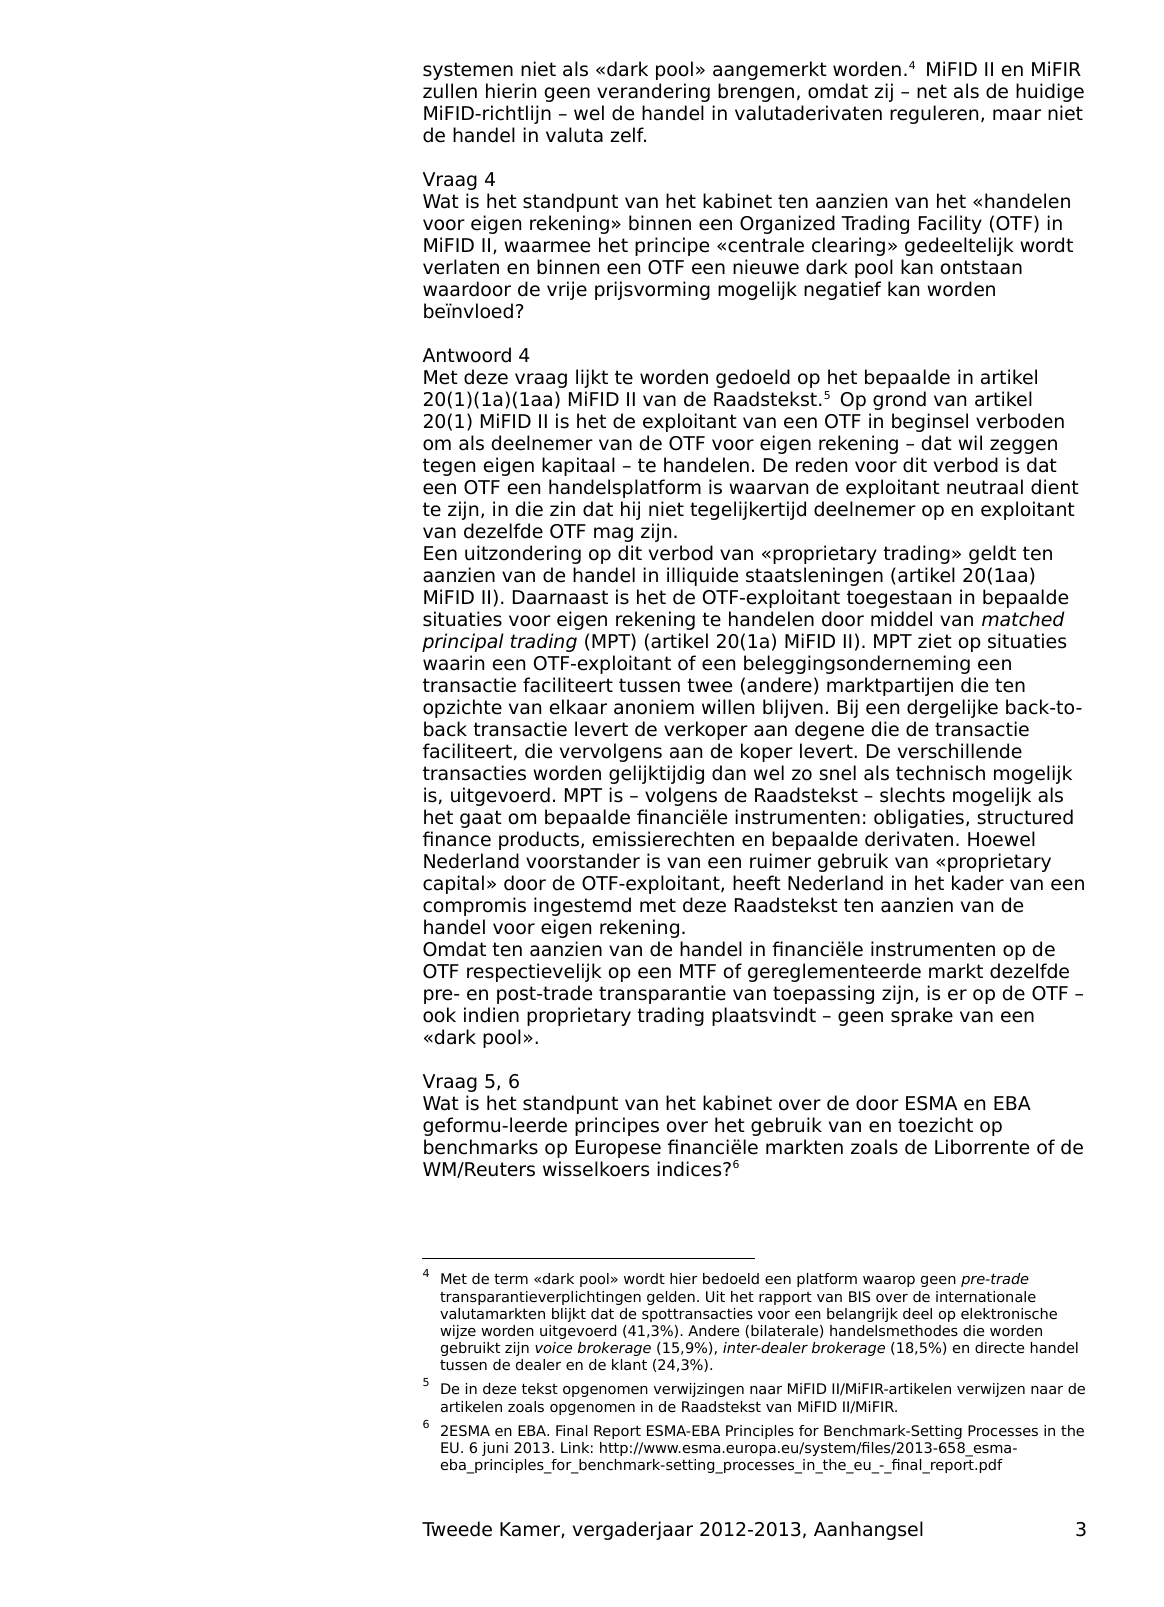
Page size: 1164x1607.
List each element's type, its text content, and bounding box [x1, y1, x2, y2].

text systemen niet als «dark pool» aangemerkt worden. MiFID II en MiFIR zullen hierin geen verandering brengen, omdat zij – net als de huidige MiFID-richtlijn – wel de handel in valutaderivaten reguleren, maar niet de handel in valuta zelf. [422, 59, 1087, 147]
text Wat is het standpunt van het kabinet ten aanzien van het «handelen voor eigen rekening» binnen een Organized Trading Facility (OTF) in MiFID II, waarmee het principe «centrale clearing» gedeeltelijk wordt verlaten en binnen een OTF een nieuwe dark pool kan ontstaan waardoor de vrije prijsvorming mogelijk negatief kan worden beïnvloed? [422, 191, 1087, 323]
text De in deze tekst opgenomen verwijzingen naar MiFID II/MiFIR-artikelen verwijzen naar de artikelen zoals opgenomen in de Raadstekst van MiFID II/MiFIR. [422, 1377, 1087, 1416]
text Omdat ten aanzien van de handel in financiële instrumenten op de OTF respectievelijk op een MTF of gereglementeerde markt dezelfde pre- en post-trade transparantie van toepassing zijn, is er op de OTF – ook indien proprietary trading plaatsvindt – geen sprake van een «dark pool». [422, 939, 1087, 1048]
text Wat is het standpunt van het kabinet over de door ESMA en EBA geformu-leerde principes over het gebruik van en toezicht op benchmarks op Europese financiële markten zoals de Liborrente of de WM/Reuters wisselkoers indices? [422, 1093, 1087, 1181]
text Een uitzondering op dit verbod van «proprietary trading» geldt ten aanzien van de handel in illiquide staatsleningen (artikel 20(1aa) MiFID II). Daarnaast is het de OTF-exploitant toegestaan in bepaalde situaties voor eigen rekening te handelen door middel van matched principal trading (MPT) (artikel 20(1a) MiFID II). MPT ziet op situaties waarin een OTF-exploitant of een beleggingsonderneming een transactie faciliteert tussen twee (andere) marktpartijen die ten opzichte van elkaar anoniem willen blijven. Bij een dergelijke back-to-back transactie levert de verkoper aan degene die de transactie faciliteert, die vervolgens aan de koper levert. De verschillende transacties worden gelijktijdig dan wel zo snel als technisch mogelijk is, uitgevoerd. MPT is – volgens de Raadstekst – slechts mogelijk als het gaat om bepaalde financiële instrumenten: obligaties, structured finance products, emissierechten en bepaalde derivaten. Hoewel Nederland voorstander is van een ruimer gebruik van «proprietary capital» door de OTF-exploitant, heeft Nederland in het kader van een compromis ingestemd met deze Raadstekst ten aanzien van de handel voor eigen rekening. [422, 543, 1087, 939]
text Antwoord 4 [422, 345, 1087, 367]
text Met de term «dark pool» wordt hier bedoeld een platform waarop geen pre-trade transparantieverplichtingen gelden. Uit het rapport van BIS over de internationale valutamarkten blijkt dat de spottransacties voor een belangrijk deel op elektronische wijze worden uitgevoerd (41,3%). Andere (bilaterale) handelsmethodes die worden gebruikt zijn voice brokerage (15,9%), inter-dealer brokerage (18,5%) en directe handel tussen de dealer en de klant (24,3%). [422, 1267, 1087, 1374]
text Vraag 4 [422, 169, 1087, 191]
text Vraag 5, 6 [422, 1071, 1087, 1093]
text Met deze vraag lijkt te worden gedoeld op het bepaalde in artikel 20(1)(1a)(1aa) MiFID II van de Raadstekst. Op grond van artikel 20(1) MiFID II is het de exploitant van een OTF in beginsel verboden om als deelnemer van de OTF voor eigen rekening – dat wil zeggen tegen eigen kapitaal – te handelen. De reden voor dit verbod is dat een OTF een handelsplatform is waarvan de exploitant neutraal dient te zijn, in die zin dat hij niet tegelijkertijd deelnemer op en exploitant van dezelfde OTF mag zijn. [422, 367, 1087, 543]
text 2ESMA en EBA. Final Report ESMA-EBA Principles for Benchmark-Setting Processes in the EU. 6 juni 2013. Link: http://www.esma.europa.eu/system/files/2013-658_esma-eba_principles_for_benchmark-setting_processes_in_the_eu_-_final_report.pdf [422, 1418, 1087, 1474]
